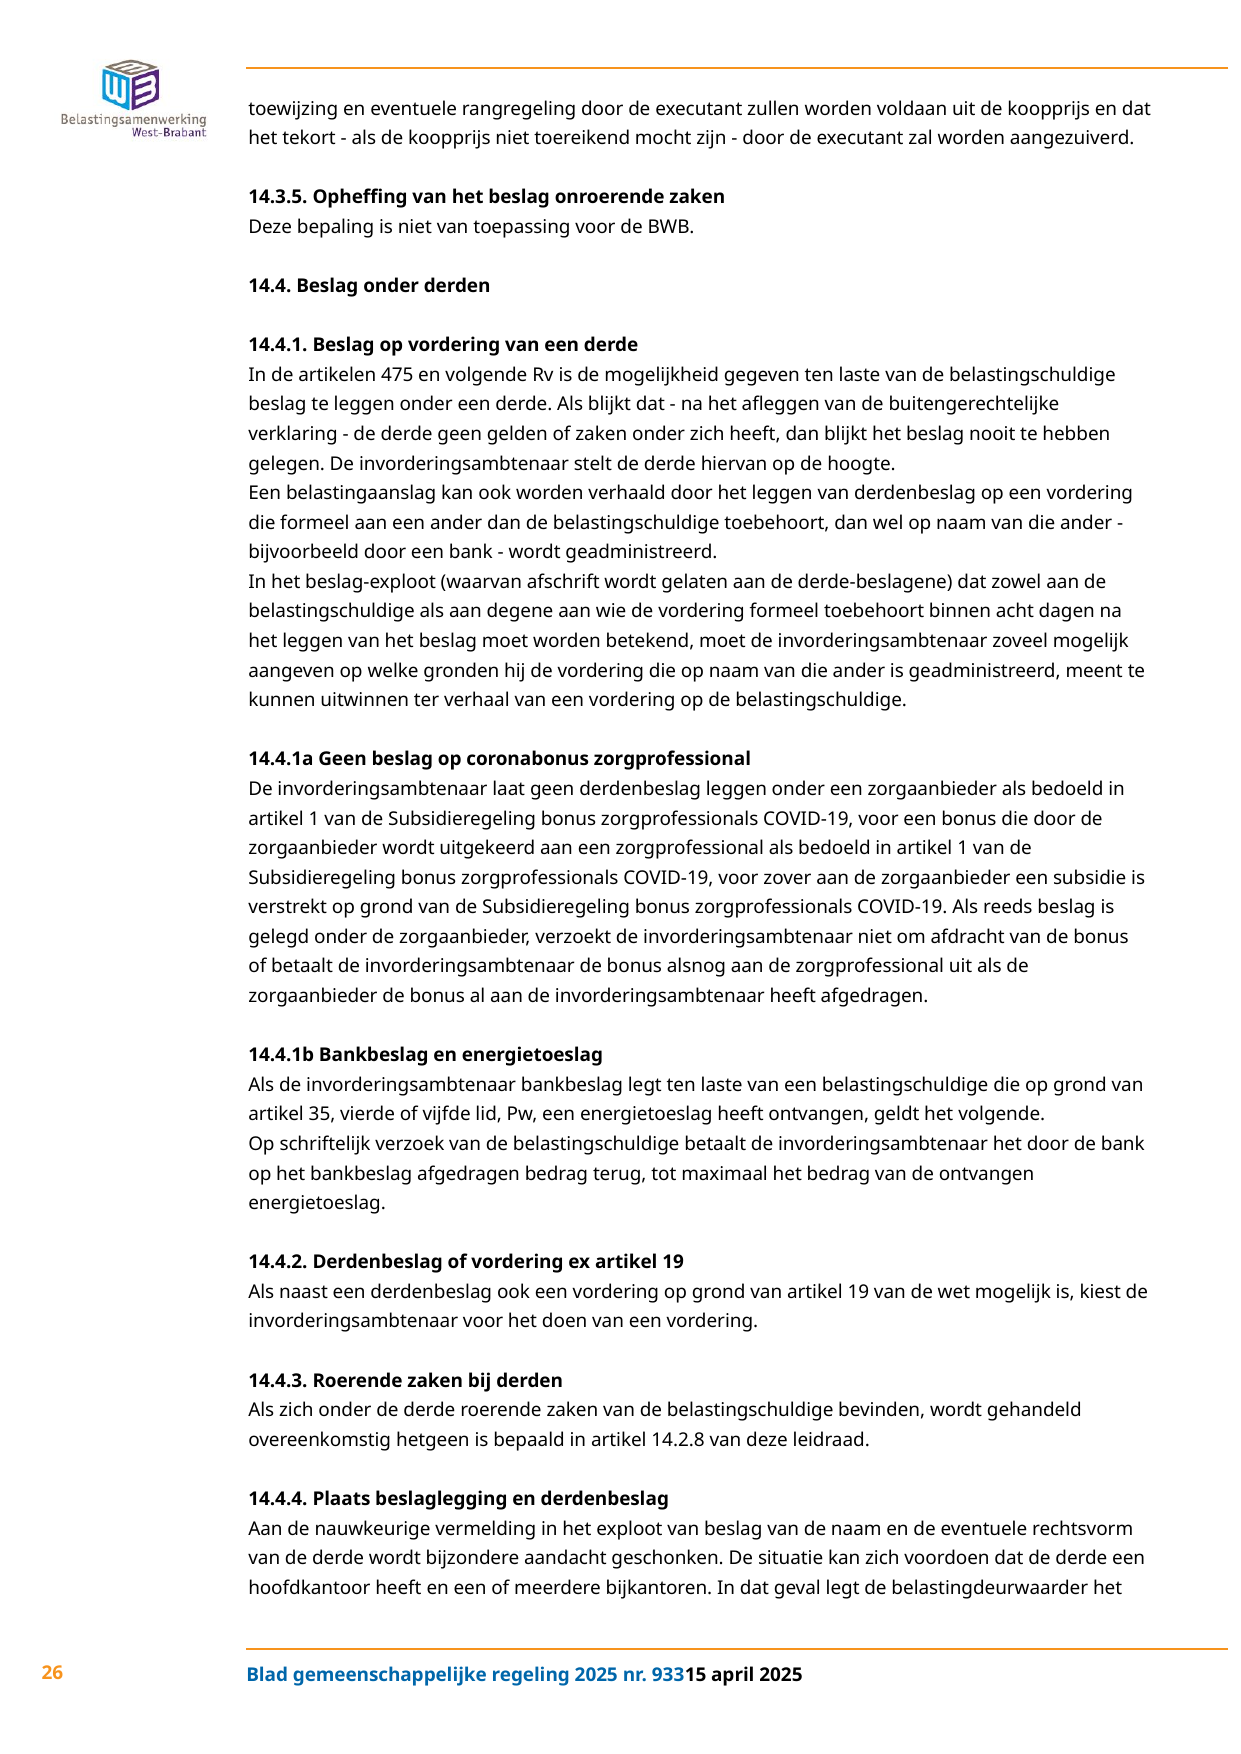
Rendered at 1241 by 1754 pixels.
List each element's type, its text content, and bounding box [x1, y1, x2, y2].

text Een belastingaanslag kan ook worden verhaald door het leggen van derdenbeslag op een vordering die formeel aan een ander dan de belastingschuldige toebehoort, dan wel op naam van die ander - bijvoorbeeld door een bank - wordt geadministreerd. [248, 479, 1152, 564]
text Op schriftelijk verzoek van de belastingschuldige betaalt de invorderingsambtenaar het door de bank op het bankbeslag afgedragen bedrag terug, tot maximaal het bedrag van de ontvangen energietoeslag. [248, 1130, 1152, 1215]
text 14.4.1. Beslag op vordering van een derde [248, 331, 1152, 357]
text Als naast een derdenbeslag ook een vordering op grond van artikel 19 van de wet mogelijk is, kiest de invorderingsambtenaar voor het doen van een vordering. [248, 1278, 1152, 1333]
text 14.4.3. Roerende zaken bij derden [248, 1367, 1152, 1393]
picture [41, 47, 231, 172]
text Als zich onder de derde roerende zaken van de belastingschuldige bevinden, wordt gehandeld overeenkomstig hetgeen is bepaald in artikel 14.2.8 van deze leidraad. [248, 1396, 1152, 1452]
text Als de invorderingsambtenaar bankbeslag legt ten laste van een belastingschuldige die op grond van artikel 35, vierde of vijfde lid, Pw, een energietoeslag heeft ontvangen, geldt het volgende. [248, 1071, 1152, 1126]
text 14.4. Beslag onder derden [248, 272, 1152, 298]
text De invorderingsambtenaar laat geen derdenbeslag leggen onder een zorgaanbieder als bedoeld in artikel 1 van de Subsidieregeling bonus zorgprofessionals COVID-19, voor een bonus die door de zorgaanbieder wordt uitgekeerd aan een zorgprofessional als bedoeld in artikel 1 van de Subsidieregeling bonus zorgprofessionals COVID-19, voor zover aan de zorgaanbieder een subsidie is verstrekt op grond van de Subsidieregeling bonus zorgprofessionals COVID-19. Als reeds beslag is gelegd onder de zorgaanbieder, verzoekt de invorderingsambtenaar niet om afdracht van de bonus of betaalt de invorderingsambtenaar de bonus alsnog aan de zorgprofessional uit als de zorgaanbieder de bonus al aan de invorderingsambtenaar heeft afgedragen. [248, 775, 1152, 1008]
text Deze bepaling is niet van toepassing voor de BWB. [248, 213, 1152, 239]
text 14.4.1a Geen beslag op coronabonus zorgprofessional [248, 746, 1152, 771]
text 14.3.5. Opheffing van het beslag onroerende zaken [248, 183, 1152, 209]
text 14.4.1b Bankbeslag en energietoeslag [248, 1041, 1152, 1067]
text Aan de nauwkeurige vermelding in het exploot van beslag van de naam en de eventuele rechtsvorm van de derde wordt bijzondere aandacht geschonken. De situatie kan zich voordoen dat de derde een hoofdkantoor heeft en een of meerdere bijkantoren. In dat geval legt de belastingdeurwaarder het [248, 1515, 1152, 1600]
text toewijzing en eventuele rangregeling door de executant zullen worden voldaan uit de koopprijs en dat het tekort - als de koopprijs niet toereikend mocht zijn - door de executant zal worden aangezuiverd. [248, 95, 1152, 150]
text 14.4.4. Plaats beslaglegging en derdenbeslag [248, 1485, 1152, 1511]
text In het beslag-exploot (waarvan afschrift wordt gelaten aan de derde-beslagene) dat zowel aan de belastingschuldige als aan degene aan wie de vordering formeel toebehoort binnen acht dagen na het leggen van het beslag moet worden betekend, moet de invorderingsambtenaar zoveel mogelijk aangeven op welke gronden hij de vordering die op naam van die ander is geadministreerd, meent te kunnen uitwinnen ter verhaal van een vordering op de belastingschuldige. [248, 568, 1152, 712]
text 14.4.2. Derdenbeslag of vordering ex artikel 19 [248, 1248, 1152, 1274]
text In de artikelen 475 en volgende Rv is de mogelijkheid gegeven ten laste van de belastingschuldige beslag te leggen onder een derde. Als blijkt dat - na het afleggen van de buitengerechtelijke verklaring - de derde geen gelden of zaken onder zich heeft, dan blijkt het beslag nooit te hebben gelegen. De invorderingsambtenaar stelt de derde hiervan op de hoogte. [248, 361, 1152, 476]
